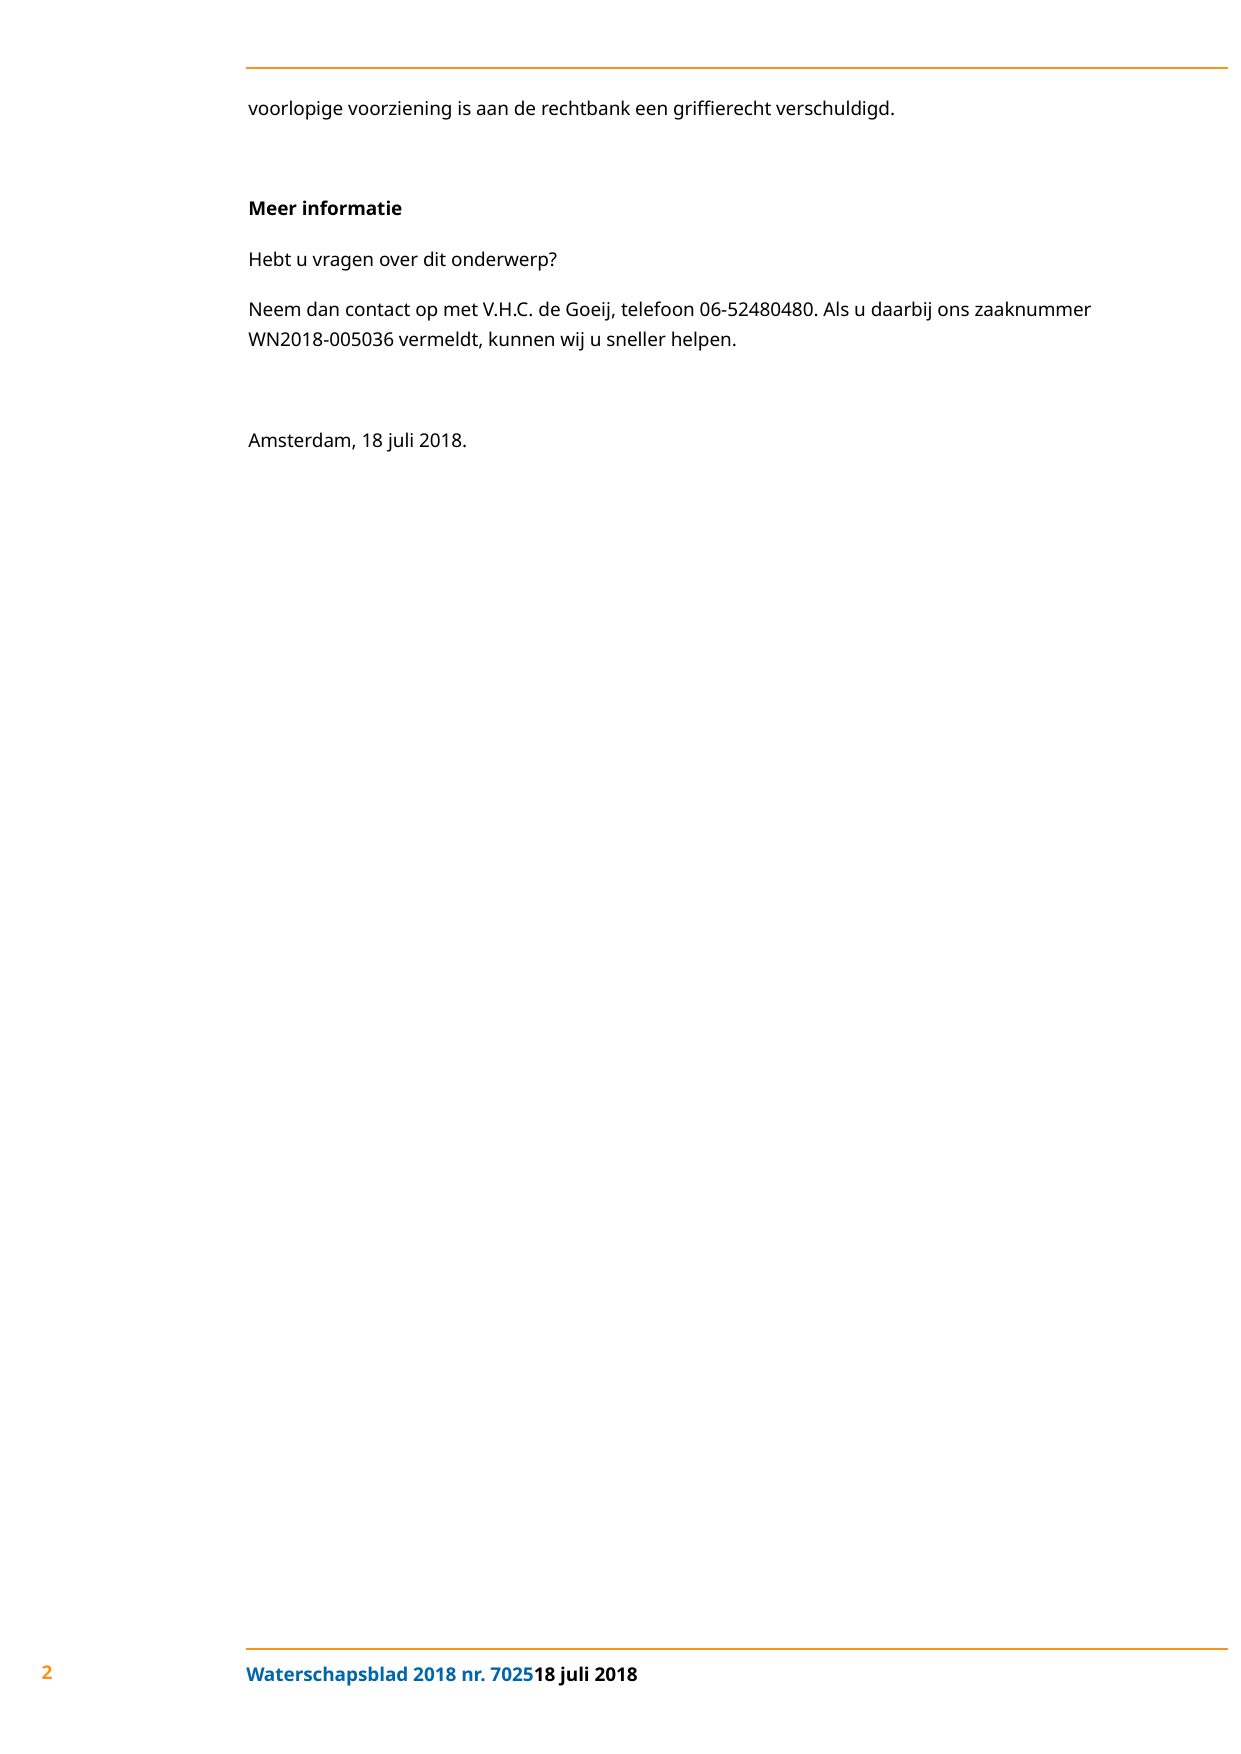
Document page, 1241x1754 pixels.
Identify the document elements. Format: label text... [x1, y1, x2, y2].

text Neem dan contact op met V.H.C. de Goeij, telefoon 06-52480480. Als u daarbij ons zaaknummer WN2018-005036 vermeldt, kunnen wij u sneller helpen. [248, 296, 1152, 352]
text Amsterdam, 18 juli 2018. [248, 427, 1152, 453]
text Meer informatie [248, 196, 1152, 221]
picture [41, 47, 231, 172]
text Hebt u vragen over dit onderwerp? [248, 246, 1152, 272]
text voorlopige voorziening is aan de rechtbank een griffierecht verschuldigd. [248, 95, 1152, 121]
